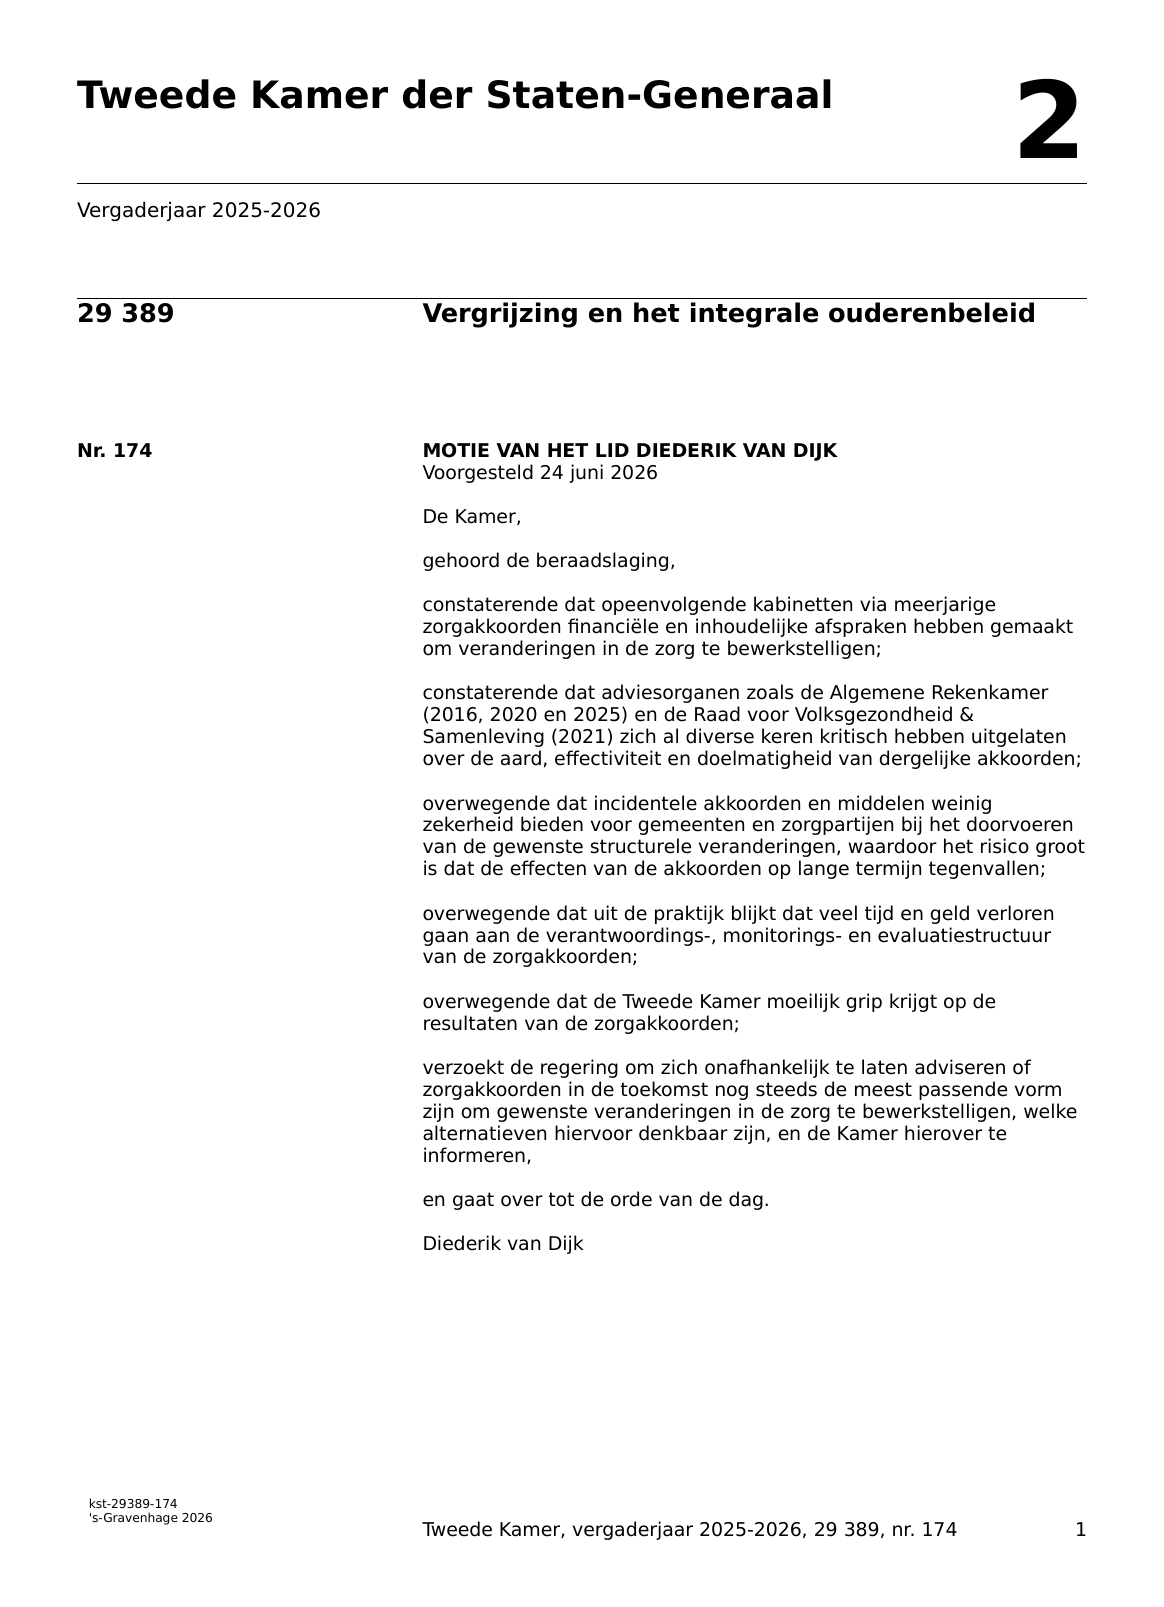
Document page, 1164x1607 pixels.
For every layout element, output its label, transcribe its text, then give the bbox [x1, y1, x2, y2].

text De Kamer, [422, 506, 1087, 528]
text en gaat over tot de orde van de dag. [422, 1189, 1087, 1211]
text verzoekt de regering om zich onafhankelijk te laten adviseren of zorgakkoorden in de toekomst nog steeds de meest passende vorm zijn om gewenste veranderingen in de zorg te bewerkstelligen, welke alternatieven hiervoor denkbaar zijn, en de Kamer hierover te informeren, [422, 1057, 1087, 1167]
table_header Tweede Kamer der Staten-Generaal [77, 59, 886, 183]
text gehoord de beraadslaging, [422, 550, 1087, 572]
text constaterende dat adviesorganen zoals de Algemene Rekenkamer (2016, 2020 en 2025) en de Raad voor Volksgezondheid & Samenleving (2021) zich al diverse keren kritisch hebben uitgelaten over de aard, effectiviteit en doelmatigheid van dergelijke akkoorden; [422, 682, 1087, 770]
text overwegende dat de Tweede Kamer moeilijk grip krijgt op de resultaten van de zorgakkoorden; [422, 991, 1087, 1034]
text Voorgesteld 24 juni 2026 [422, 462, 1087, 484]
table_cell Vergaderjaar 2025-2026 [77, 184, 1087, 298]
text constaterende dat opeenvolgende kabinetten via meerjarige zorgakkoorden financiële en inhoudelijke afspraken hebben gemaakt om veranderingen in de zorg te bewerkstelligen; [422, 594, 1087, 660]
table_header 2 [886, 59, 1087, 183]
text Diederik van Dijk [422, 1233, 1087, 1255]
subtitle Nr. 174 MOTIE VAN HET LID DIEDERIK VAN DIJK [77, 440, 1087, 462]
text overwegende dat incidentele akkoorden en middelen weinig zekerheid bieden voor gemeenten en zorgpartijen bij het doorvoeren van de gewenste structurele veranderingen, waardoor het risico groot is dat de effecten van de akkoorden op lange termijn tegenvallen; [422, 792, 1087, 880]
text overwegende dat uit de praktijk blijkt dat veel tijd en geld verloren gaan aan de verantwoordings-, monitorings- en evaluatiestructuur van de zorgakkoorden; [422, 902, 1087, 968]
text 's-Gravenhage 2026 [88, 1511, 323, 1525]
subtitle 29 389 Vergrijzing en het integrale ouderenbeleid [77, 299, 1087, 329]
text kst-29389-174 [88, 1497, 323, 1511]
